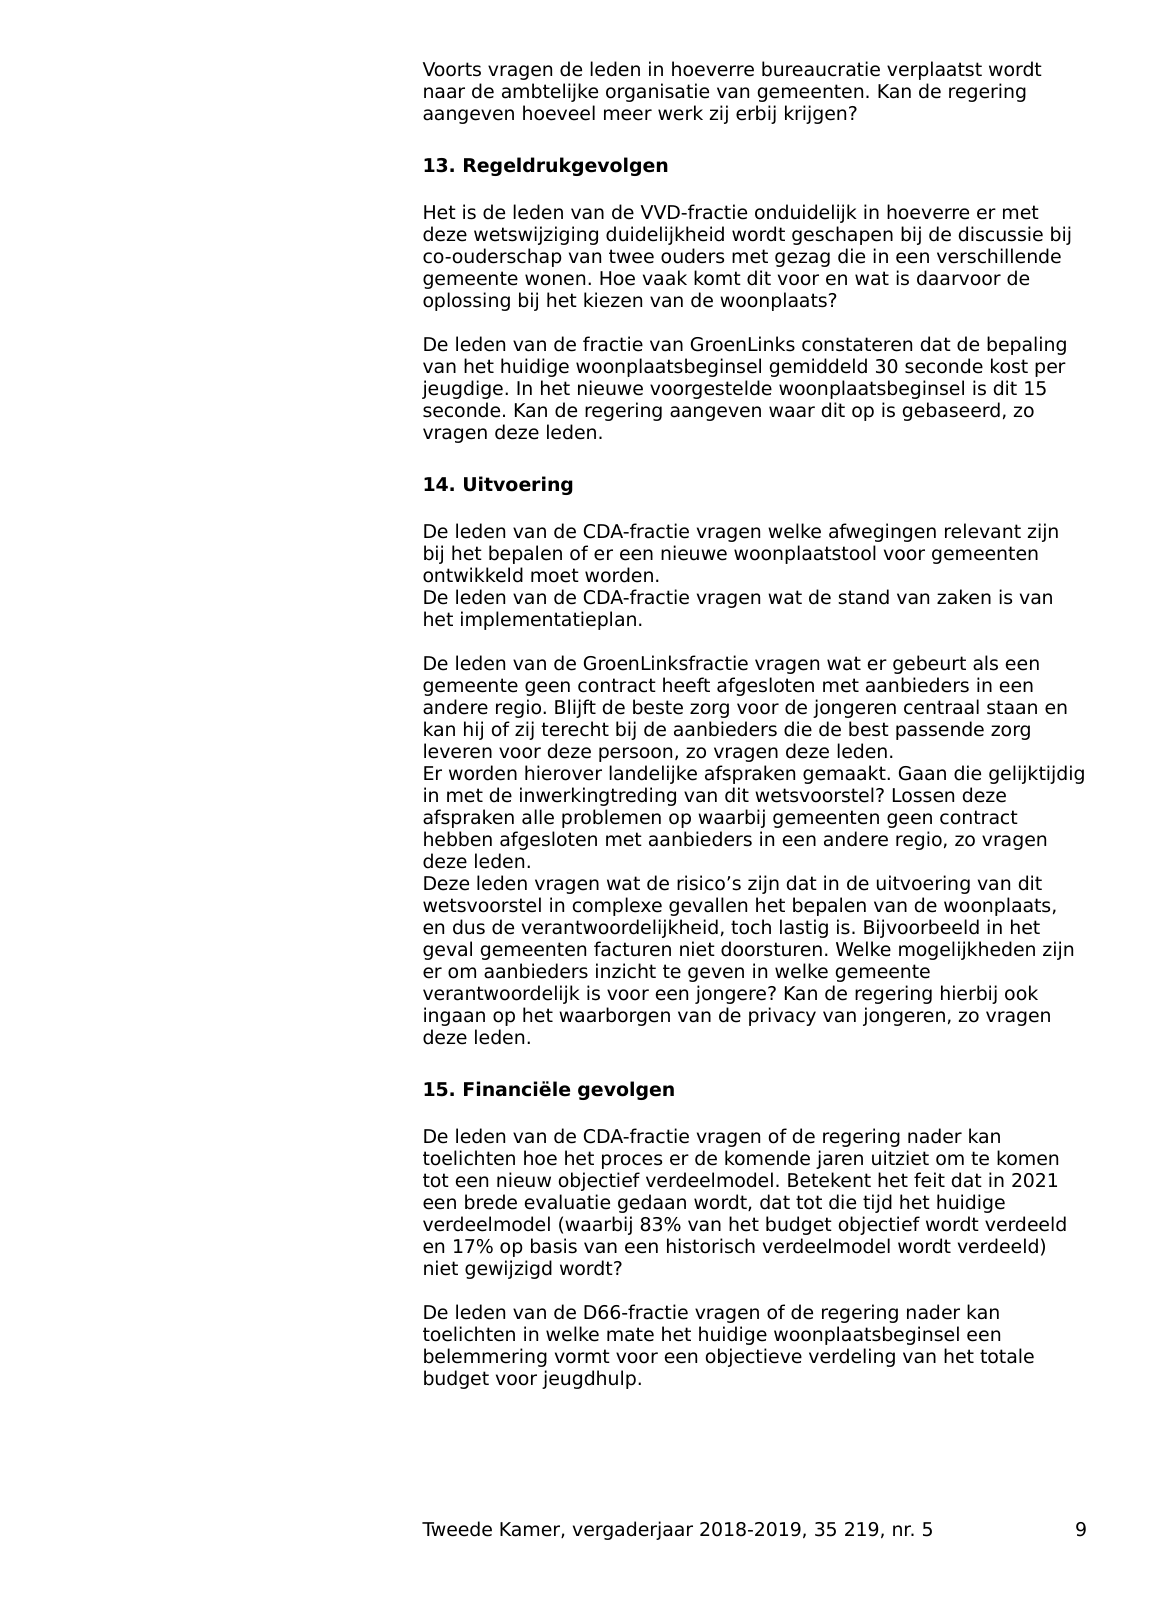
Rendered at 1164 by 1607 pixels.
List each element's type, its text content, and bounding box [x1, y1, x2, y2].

subtitle 13. Regeldrukgevolgen [422, 155, 1087, 177]
text De leden van de D66-fractie vragen of de regering nader kan toelichten in welke mate het huidige woonplaatsbeginsel een belemmering vormt voor een objectieve verdeling van het totale budget voor jeugdhulp. [422, 1302, 1087, 1389]
text Voorts vragen de leden in hoeverre bureaucratie verplaatst wordt naar de ambtelijke organisatie van gemeenten. Kan de regering aangeven hoeveel meer werk zij erbij krijgen? [422, 59, 1087, 125]
text Het is de leden van de VVD-fractie onduidelijk in hoeverre er met deze wetswijziging duidelijkheid wordt geschapen bij de discussie bij co-ouderschap van twee ouders met gezag die in een verschillende gemeente wonen. Hoe vaak komt dit voor en wat is daarvoor de oplossing bij het kiezen van de woonplaats? [422, 202, 1087, 312]
text Er worden hierover landelijke afspraken gemaakt. Gaan die gelijktijdig in met de inwerkingtreding van dit wetsvoorstel? Lossen deze afspraken alle problemen op waarbij gemeenten geen contract hebben afgesloten met aanbieders in een andere regio, zo vragen deze leden. [422, 763, 1087, 873]
text De leden van de CDA-fractie vragen welke afwegingen relevant zijn bij het bepalen of er een nieuwe woonplaatstool voor gemeenten ontwikkeld moet worden. [422, 521, 1087, 587]
text Deze leden vragen wat de risico’s zijn dat in de uitvoering van dit wetsvoorstel in complexe gevallen het bepalen van de woonplaats, en dus de verantwoordelijkheid, toch lastig is. Bijvoorbeeld in het geval gemeenten facturen niet doorsturen. Welke mogelijkheden zijn er om aanbieders inzicht te geven in welke gemeente verantwoordelijk is voor een jongere? Kan de regering hierbij ook ingaan op het waarborgen van de privacy van jongeren, zo vragen deze leden. [422, 873, 1087, 1049]
text De leden van de CDA-fractie vragen of de regering nader kan toelichten hoe het proces er de komende jaren uitziet om te komen tot een nieuw objectief verdeelmodel. Betekent het feit dat in 2021 een brede evaluatie gedaan wordt, dat tot die tijd het huidige verdeelmodel (waarbij 83% van het budget objectief wordt verdeeld en 17% op basis van een historisch verdeelmodel wordt verdeeld) niet gewijzigd wordt? [422, 1126, 1087, 1279]
text De leden van de GroenLinksfractie vragen wat er gebeurt als een gemeente geen contract heeft afgesloten met aanbieders in een andere regio. Blijft de beste zorg voor de jongeren centraal staan en kan hij of zij terecht bij de aanbieders die de best passende zorg leveren voor deze persoon, zo vragen deze leden. [422, 653, 1087, 763]
text De leden van de fractie van GroenLinks constateren dat de bepaling van het huidige woonplaatsbeginsel gemiddeld 30 seconde kost per jeugdige. In het nieuwe voorgestelde woonplaatsbeginsel is dit 15 seconde. Kan de regering aangeven waar dit op is gebaseerd, zo vragen deze leden. [422, 334, 1087, 444]
text De leden van de CDA-fractie vragen wat de stand van zaken is van het implementatieplan. [422, 587, 1087, 631]
subtitle 14. Uitvoering [422, 474, 1087, 496]
subtitle 15. Financiële gevolgen [422, 1079, 1087, 1101]
